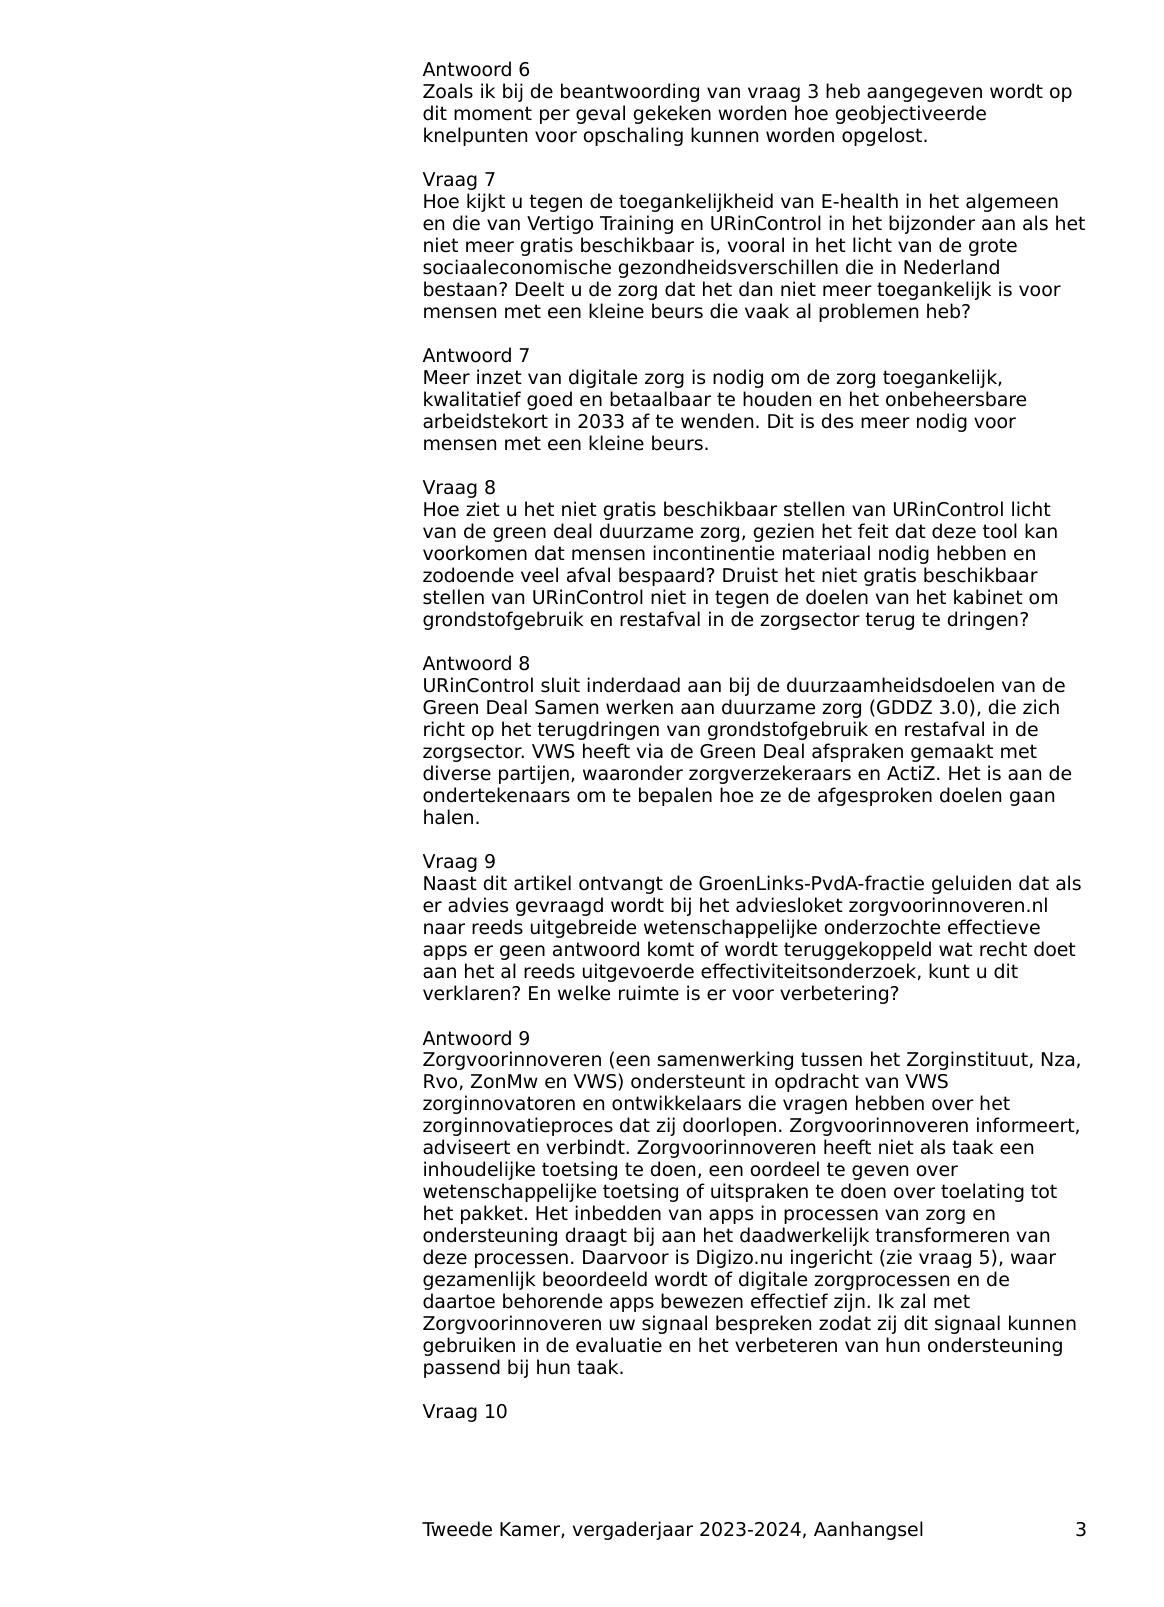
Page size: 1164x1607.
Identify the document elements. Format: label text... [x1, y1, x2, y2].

text Vraag 10 [422, 1401, 1087, 1423]
text Naast dit artikel ontvangt de GroenLinks-PvdA-fractie geluiden dat als er advies gevraagd wordt bij het adviesloket zorgvoorinnoveren.nl naar reeds uitgebreide wetenschappelijke onderzochte effectieve apps er geen antwoord komt of wordt teruggekoppeld wat recht doet aan het al reeds uitgevoerde effectiviteitsonderzoek, kunt u dit verklaren? En welke ruimte is er voor verbetering? [422, 873, 1087, 1005]
text Zorgvoorinnoveren (een samenwerking tussen het Zorginstituut, Nza, Rvo, ZonMw en VWS) ondersteunt in opdracht van VWS zorginnovatoren en ontwikkelaars die vragen hebben over het zorginnovatieproces dat zij doorlopen. Zorgvoorinnoveren informeert, adviseert en verbindt. Zorgvoorinnoveren heeft niet als taak een inhoudelijke toetsing te doen, een oordeel te geven over wetenschappelijke toetsing of uitspraken te doen over toelating tot het pakket. Het inbedden van apps in processen van zorg en ondersteuning draagt bij aan het daadwerkelijk transformeren van deze processen. Daarvoor is Digizo.nu ingericht (zie vraag 5), waar gezamenlijk beoordeeld wordt of digitale zorgprocessen en de daartoe behorende apps bewezen effectief zijn. Ik zal met Zorgvoorinnoveren uw signaal bespreken zodat zij dit signaal kunnen gebruiken in de evaluatie en het verbeteren van hun ondersteuning passend bij hun taak. [422, 1049, 1087, 1379]
text Zoals ik bij de beantwoording van vraag 3 heb aangegeven wordt op dit moment per geval gekeken worden hoe geobjectiveerde knelpunten voor opschaling kunnen worden opgelost. [422, 81, 1087, 147]
text Antwoord 7 [422, 345, 1087, 367]
text Vraag 9 [422, 851, 1087, 873]
text Vraag 7 [422, 169, 1087, 191]
text Meer inzet van digitale zorg is nodig om de zorg toegankelijk, kwalitatief goed en betaalbaar te houden en het onbeheersbare arbeidstekort in 2033 af te wenden. Dit is des meer nodig voor mensen met een kleine beurs. [422, 367, 1087, 455]
text Vraag 8 [422, 477, 1087, 499]
text Antwoord 8 [422, 653, 1087, 675]
text Hoe ziet u het niet gratis beschikbaar stellen van URinControl licht van de green deal duurzame zorg, gezien het feit dat deze tool kan voorkomen dat mensen incontinentie materiaal nodig hebben en zodoende veel afval bespaard? Druist het niet gratis beschikbaar stellen van URinControl niet in tegen de doelen van het kabinet om grondstofgebruik en restafval in de zorgsector terug te dringen? [422, 499, 1087, 631]
text Antwoord 9 [422, 1027, 1087, 1049]
text URinControl sluit inderdaad aan bij de duurzaamheidsdoelen van de Green Deal Samen werken aan duurzame zorg (GDDZ 3.0), die zich richt op het terugdringen van grondstofgebruik en restafval in de zorgsector. VWS heeft via de Green Deal afspraken gemaakt met diverse partijen, waaronder zorgverzekeraars en ActiZ. Het is aan de ondertekenaars om te bepalen hoe ze de afgesproken doelen gaan halen. [422, 675, 1087, 829]
text Antwoord 6 [422, 59, 1087, 81]
text Hoe kijkt u tegen de toegankelijkheid van E-health in het algemeen en die van Vertigo Training en URinControl in het bijzonder aan als het niet meer gratis beschikbaar is, vooral in het licht van de grote sociaaleconomische gezondheidsverschillen die in Nederland bestaan? Deelt u de zorg dat het dan niet meer toegankelijk is voor mensen met een kleine beurs die vaak al problemen heb? [422, 191, 1087, 323]
